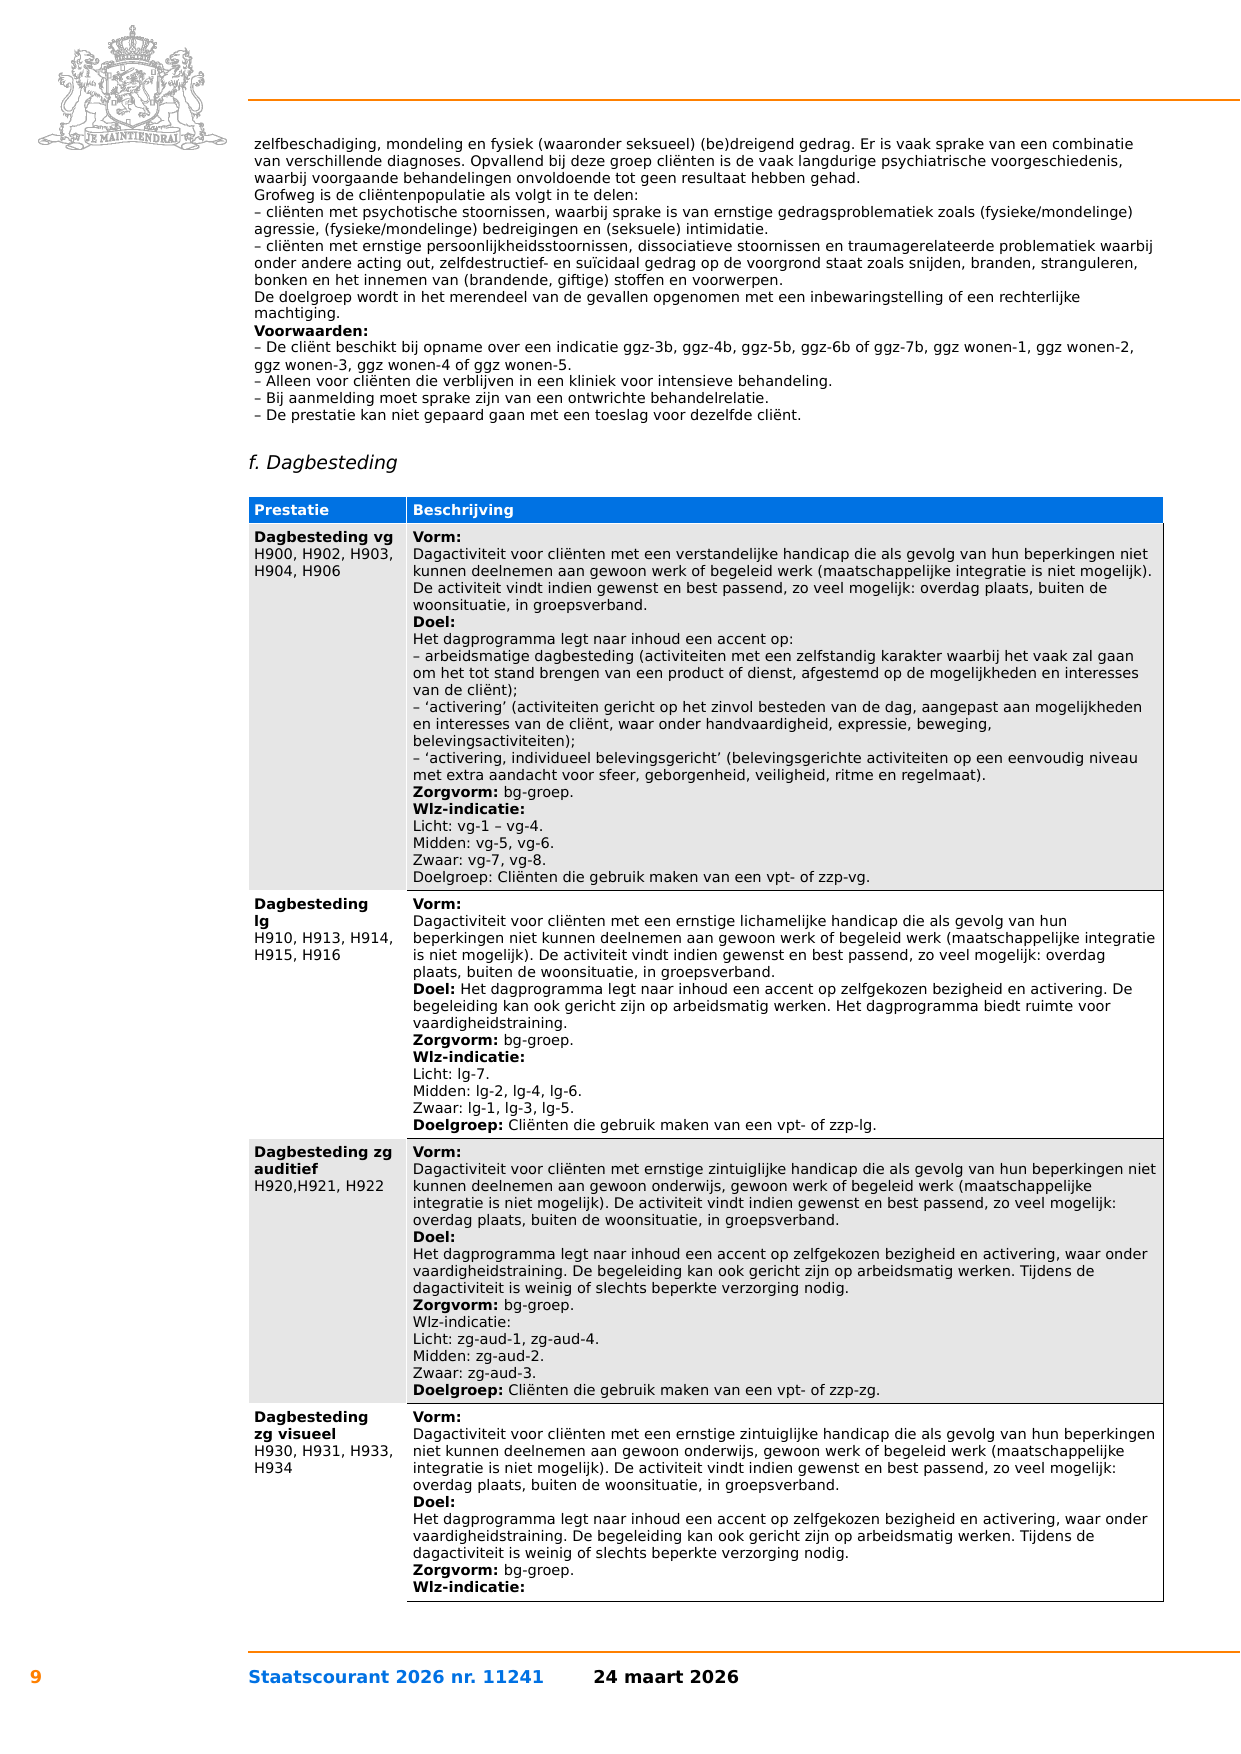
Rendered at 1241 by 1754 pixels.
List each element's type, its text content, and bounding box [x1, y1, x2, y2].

table_cell Vorm: Dagactiviteit voor cliënten met ernstige zintuiglijke handicap die als gevolg van hun beperkingen niet kunnen deelnemen aan gewoon onderwijs, gewoon werk of begeleid werk (maatschappelijke integratie is niet mogelijk). De activiteit vindt indien gewenst en best passend, zo veel mogelijk: overdag plaats, buiten de woonsituatie, in groepsverband. Doel: Het dagprogramma legt naar inhoud een accent op zelfgekozen bezigheid en activering, waar onder vaardigheidstraining. De begeleiding kan ook gericht zijn op arbeidsmatig werken. Tijdens de dagactiviteit is weinig of slechts beperkte verzorging nodig. Zorgvorm: bg-groep. Wlz-indicatie: Licht: zg-aud-1, zg-aud-4. Midden: zg-aud-2. Zwaar: zg-aud-3. Doelgroep: Cliënten die gebruik maken van een vpt- of zzp-zg. [407, 1139, 1163, 1403]
table_cell Vorm: Dagactiviteit voor cliënten met een ernstige zintuiglijke handicap die als gevolg van hun beperkingen niet kunnen deelnemen aan gewoon onderwijs, gewoon werk of begeleid werk (maatschappelijke integratie is niet mogelijk). De activiteit vindt indien gewenst en best passend, zo veel mogelijk: overdag plaats, buiten de woonsituatie, in groepsverband. Doel: Het dagprogramma legt naar inhoud een accent op zelfgekozen bezigheid en activering, waar onder vaardigheidstraining. De begeleiding kan ook gericht zijn op arbeidsmatig werken. Tijdens de dagactiviteit is weinig of slechts beperkte verzorging nodig. Zorgvorm: bg-groep. Wlz-indicatie: [407, 1404, 1163, 1601]
table_header Beschrijving [407, 497, 1163, 523]
table_cell Vorm: Dagactiviteit voor cliënten met een verstandelijke handicap die als gevolg van hun beperkingen niet kunnen deelnemen aan gewoon werk of begeleid werk (maatschappelijke integratie is niet mogelijk). De activiteit vindt indien gewenst en best passend, zo veel mogelijk: overdag plaats, buiten de woonsituatie, in groepsverband. Doel: Het dagprogramma legt naar inhoud een accent op: – arbeidsmatige dagbesteding (activiteiten met een zelfstandig karakter waarbij het vaak zal gaan om het tot stand brengen van een product of dienst, afgestemd op de mogelijkheden en interesses van de cliënt); – ‘activering’ (activiteiten gericht op het zinvol besteden van de dag, aangepast aan mogelijkheden en interesses van de cliënt, waar onder handvaardigheid, expressie, beweging, belevingsactiviteiten); – ‘activering, individueel belevingsgericht’ (belevingsgerichte activiteiten op een eenvoudig niveau met extra aandacht voor sfeer, geborgenheid, veiligheid, ritme en regelmaat). Zorgvorm: bg-groep. Wlz-indicatie: Licht: vg-1 – vg-4. Midden: vg-5, vg-6. Zwaar: vg-7, vg-8. Doelgroep: Cliënten die gebruik maken van een vpt- of zzp-vg. [407, 524, 1163, 890]
table_header Prestatie [249, 497, 406, 523]
table_cell Dagbesteding vg H900, H902, H903, H904, H906 [249, 524, 406, 890]
picture [38, 25, 227, 150]
table_cell zelfbeschadiging, mondeling en fysiek (waaronder seksueel) (be)dreigend gedrag. Er is vaak sprake van een combinatie van verschillende diagnoses. Opvallend bij deze groep cliënten is de vaak langdurige psychiatrische voorgeschiedenis, waarbij voorgaande behandelingen onvoldoende tot geen resultaat hebben gehad. Grofweg is de cliëntenpopulatie als volgt in te delen: – cliënten met psychotische stoornissen, waarbij sprake is van ernstige gedragsproblematiek zoals (fysieke/mondelinge) agressie, (fysieke/mondelinge) bedreigingen en (seksuele) intimidatie. – cliënten met ernstige persoonlijkheidsstoornissen, dissociatieve stoornissen en traumagerelateerde problematiek waarbij onder andere acting out, zelfdestructief- en suïcidaal gedrag op de voorgrond staat zoals snijden, branden, stranguleren, bonken en het innemen van (brandende, giftige) stoffen en voorwerpen. De doelgroep wordt in het merendeel van de gevallen opgenomen met een inbewaringstelling of een rechterlijke machtiging. Voorwaarden: – De cliënt beschikt bij opname over een indicatie ggz-3b, ggz-4b, ggz-5b, ggz-6b of ggz-7b, ggz wonen-1, ggz wonen-2, ggz wonen-3, ggz wonen-4 of ggz wonen-5. – Alleen voor cliënten die verblijven in een kliniek voor intensieve behandeling. – Bij aanmelding moet sprake zijn van een ontwrichte behandelrelatie. – De prestatie kan niet gepaard gaan met een toeslag voor dezelfde cliënt. [249, 131, 1163, 429]
table_cell Dagbesteding zg visueel H930, H931, H933, H934 [249, 1404, 406, 1601]
table_cell Vorm: Dagactiviteit voor cliënten met een ernstige lichamelijke handicap die als gevolg van hun beperkingen niet kunnen deelnemen aan gewoon werk of begeleid werk (maatschappelijke integratie is niet mogelijk). De activiteit vindt indien gewenst en best passend, zo veel mogelijk: overdag plaats, buiten de woonsituatie, in groepsverband. Doel: Het dagprogramma legt naar inhoud een accent op zelfgekozen bezigheid en activering. De begeleiding kan ook gericht zijn op arbeidsmatig werken. Het dagprogramma biedt ruimte voor vaardigheidstraining. Zorgvorm: bg-groep. Wlz-indicatie: Licht: lg-7. Midden: lg-2, lg-4, lg-6. Zwaar: lg-1, lg-3, lg-5. Doelgroep: Cliënten die gebruik maken van een vpt- of zzp-lg. [407, 891, 1163, 1138]
table_cell Dagbesteding lg H910, H913, H914, H915, H916 [249, 891, 406, 1138]
table_cell Dagbesteding zg auditief H920,H921, H922 [249, 1139, 406, 1403]
subtitle f. Dagbesteding [248, 452, 1163, 474]
